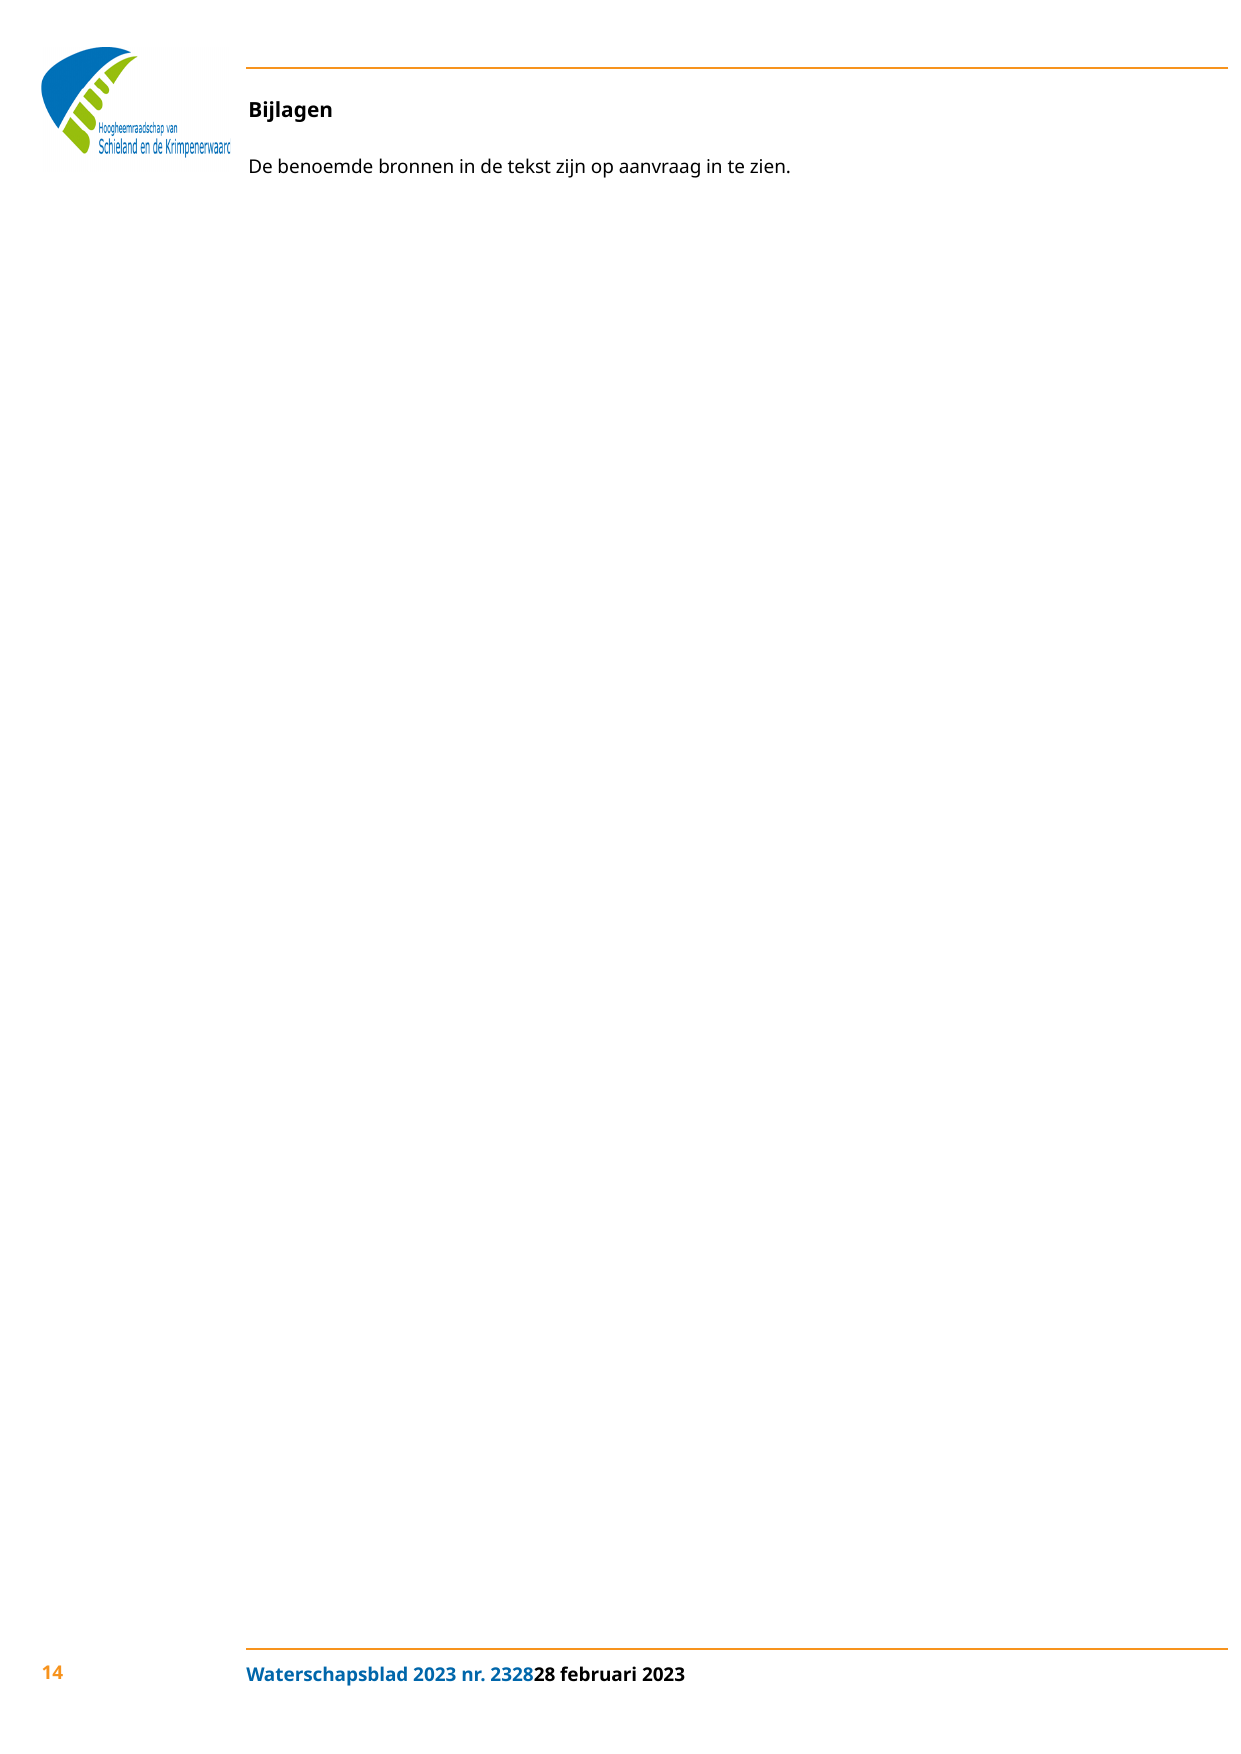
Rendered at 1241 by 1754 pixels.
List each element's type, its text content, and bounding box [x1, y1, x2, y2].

text Bijlagen [248, 95, 1152, 123]
text De benoemde bronnen in de tekst zijn op aanvraag in te zien. [248, 153, 1152, 179]
picture [41, 47, 231, 172]
